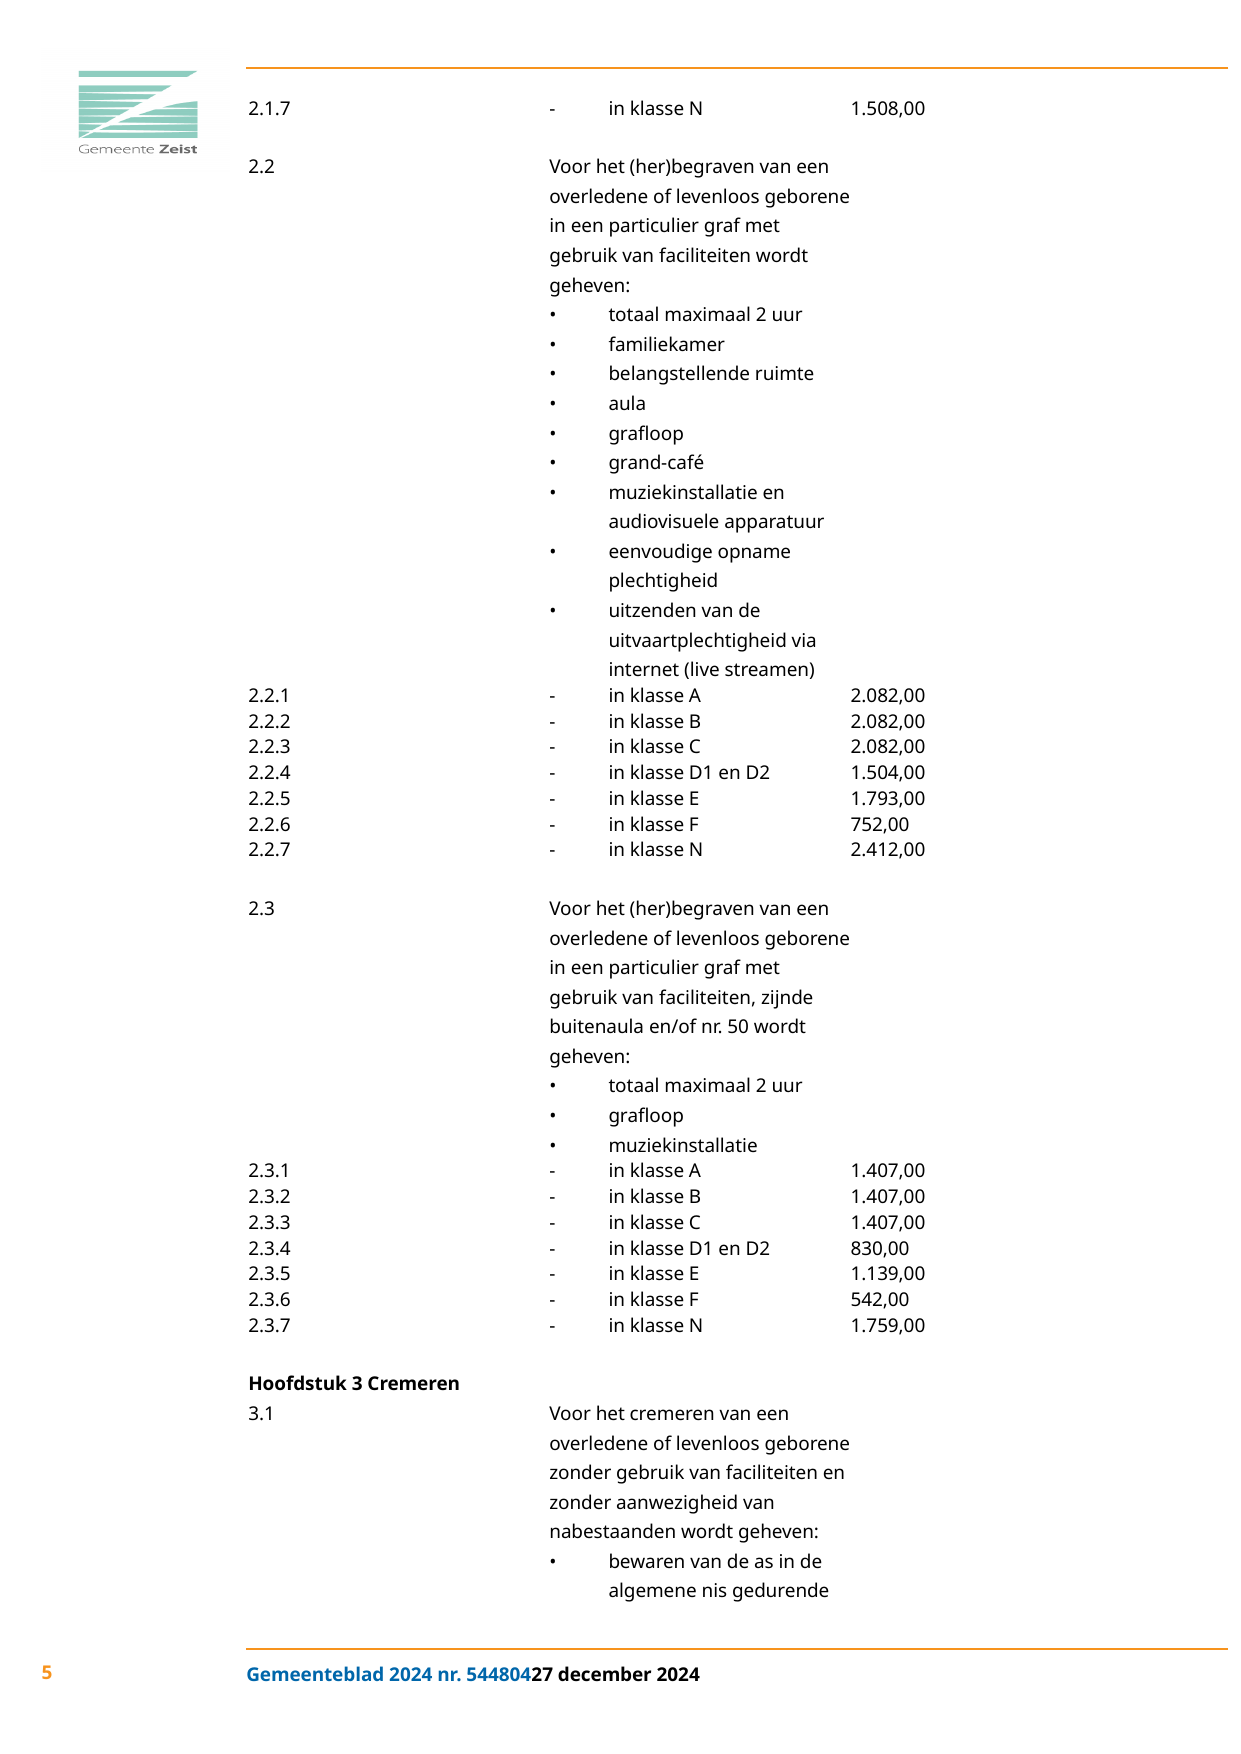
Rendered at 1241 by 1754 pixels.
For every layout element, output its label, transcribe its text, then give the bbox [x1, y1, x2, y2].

table_header Voor het cremeren van een overledene of levenloos geborene zonder gebruik van faciliteiten en zonder aanwezigheid van nabestaanden wordt geheven: bewaren van de as in de algemene nis gedurende [549, 1400, 850, 1603]
table_header 2.2 [248, 154, 549, 682]
table_header [850, 895, 1152, 1157]
table_header [850, 154, 1152, 682]
table_cell 2.3.2 [248, 1183, 549, 1209]
table_cell 1.139,00 [850, 1260, 1152, 1286]
table_cell 2.3.3 [248, 1209, 549, 1235]
table_header 2.3 [248, 895, 549, 1157]
table_cell 1.759,00 [850, 1312, 1152, 1338]
table_cell 1.407,00 [850, 1183, 1152, 1209]
table_cell 2.082,00 [850, 682, 1152, 708]
table_cell 2.2.4 [248, 759, 549, 785]
table_cell 2.2.5 [248, 785, 549, 811]
table_cell 1.793,00 [850, 785, 1152, 811]
table_cell 2.3.4 [248, 1235, 549, 1260]
table_cell 2.3.5 [248, 1260, 549, 1286]
table_header Voor het (her)begraven van een overledene of levenloos geborene in een particulier graf met gebruik van faciliteiten wordt geheven: totaal maximaal 2 uur familiekamer belangstellende ruimte aula grafloop grand-café muziekinstallatie en audiovisuele apparatuur eenvoudige opname plechtigheid uitzenden van de uitvaartplechtigheid via internet (live streamen) [549, 154, 850, 682]
table_cell in klasse N [549, 1312, 850, 1338]
table_cell 542,00 [850, 1286, 1152, 1312]
table_cell 2.082,00 [850, 708, 1152, 733]
table_cell 1.407,00 [850, 1209, 1152, 1235]
table_cell in klasse E [549, 785, 850, 811]
table_header 3.1 [248, 1400, 549, 1603]
table_cell in klasse B [549, 1183, 850, 1209]
table_cell 1.508,00 [850, 95, 1152, 121]
table_cell 1.504,00 [850, 759, 1152, 785]
table_cell 2.3.6 [248, 1286, 549, 1312]
table_cell 752,00 [850, 811, 1152, 836]
table_header Voor het (her)begraven van een overledene of levenloos geborene in een particulier graf met gebruik van faciliteiten, zijnde buitenaula en/of nr. 50 wordt geheven: totaal maximaal 2 uur grafloop muziekinstallatie [549, 895, 850, 1157]
table_cell 2.3.7 [248, 1312, 549, 1338]
table_cell in klasse N [549, 836, 850, 862]
text Hoofdstuk 3 Cremeren [248, 1370, 1152, 1396]
table_cell 830,00 [850, 1235, 1152, 1260]
table_cell 2.412,00 [850, 836, 1152, 862]
table_cell 1.407,00 [850, 1158, 1152, 1183]
picture [41, 47, 231, 172]
table_cell 2.1.7 [248, 95, 549, 121]
table_cell in klasse F [549, 1286, 850, 1312]
table_cell 2.2.3 [248, 734, 549, 759]
table_cell 2.082,00 [850, 734, 1152, 759]
table_cell in klasse A [549, 1158, 850, 1183]
table_cell 2.2.6 [248, 811, 549, 836]
table_cell in klasse A [549, 682, 850, 708]
table_cell in klasse C [549, 1209, 850, 1235]
table_cell 2.2.2 [248, 708, 549, 733]
table_header [850, 1400, 1152, 1603]
table_cell in klasse B [549, 708, 850, 733]
table_cell in klasse E [549, 1260, 850, 1286]
table_cell in klasse N [549, 95, 850, 121]
table_cell in klasse F [549, 811, 850, 836]
table_cell in klasse D1 en D2 [549, 1235, 850, 1260]
table_cell 2.2.1 [248, 682, 549, 708]
table_cell in klasse C [549, 734, 850, 759]
table_cell in klasse D1 en D2 [549, 759, 850, 785]
table_cell 2.3.1 [248, 1158, 549, 1183]
table_cell 2.2.7 [248, 836, 549, 862]
